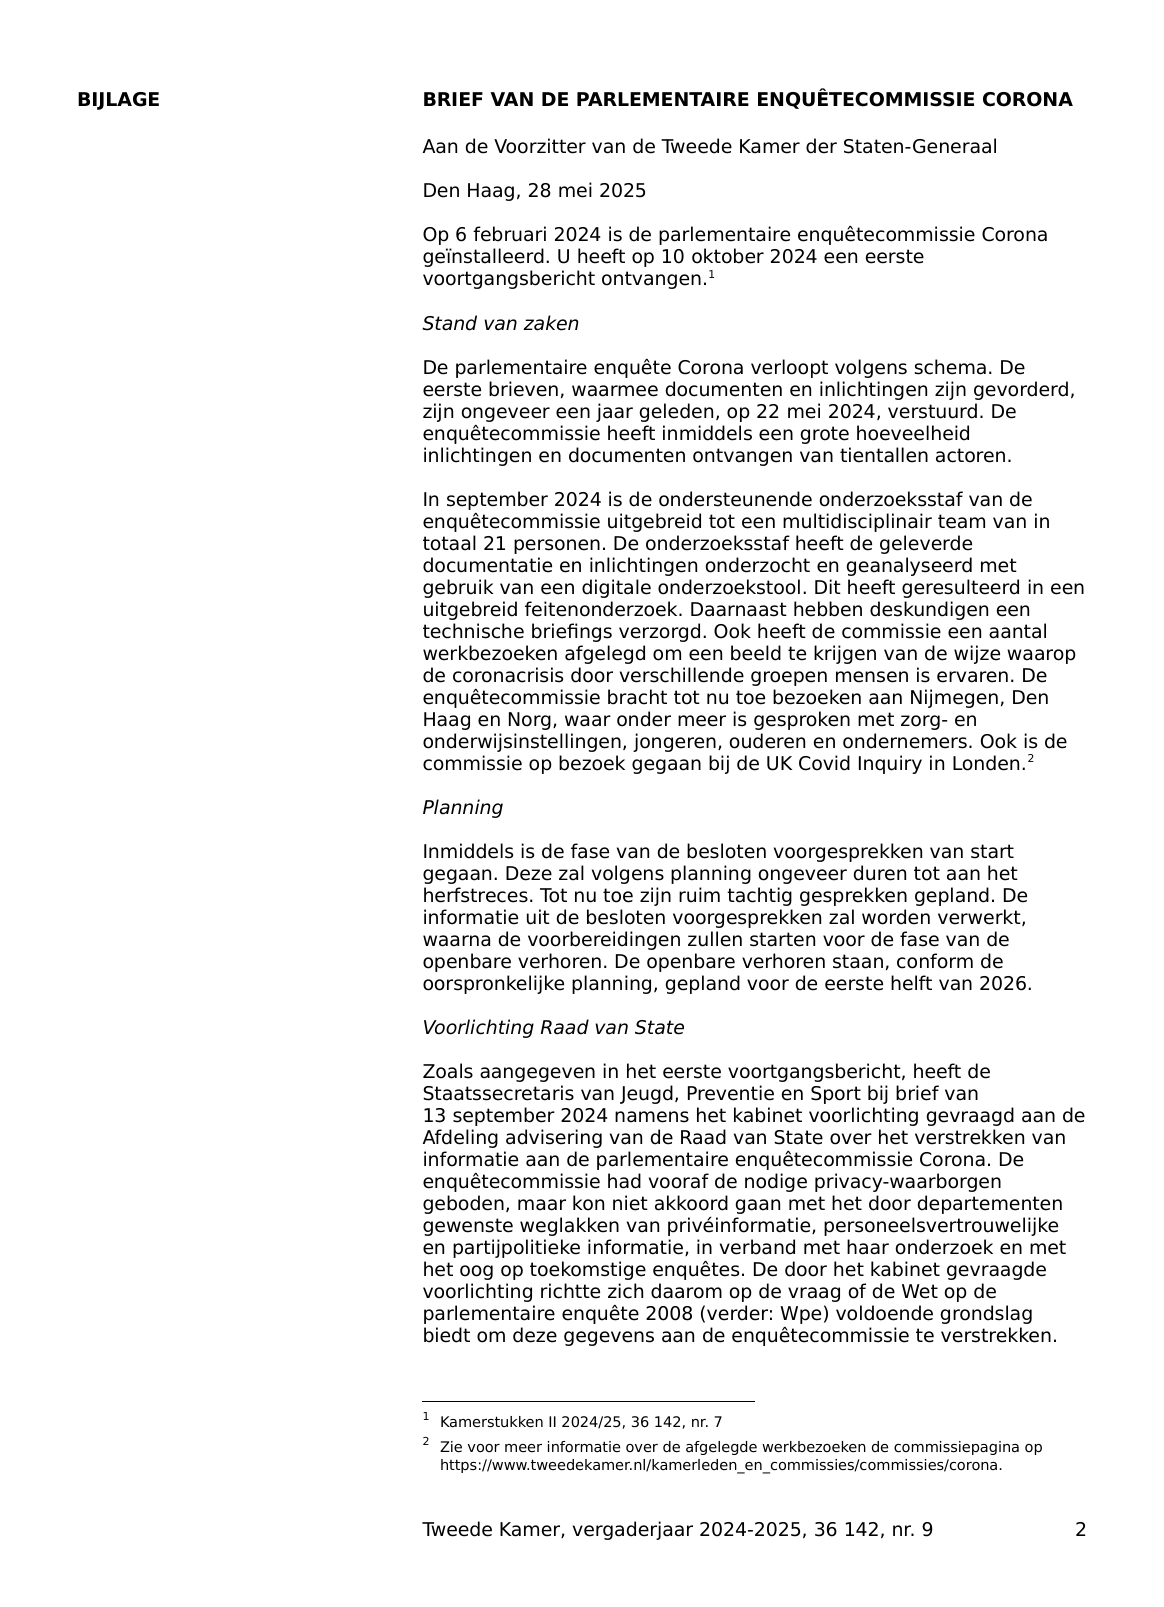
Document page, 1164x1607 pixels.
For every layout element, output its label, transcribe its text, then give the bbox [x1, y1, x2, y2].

text Inmiddels is de fase van de besloten voorgesprekken van start gegaan. Deze zal volgens planning ongeveer duren tot aan het herfstreces. Tot nu toe zijn ruim tachtig gesprekken gepland. De informatie uit de besloten voorgesprekken zal worden verwerkt, waarna de voorbereidingen zullen starten voor de fase van de openbare verhoren. De openbare verhoren staan, conform de oorspronkelijke planning, gepland voor de eerste helft van 2026. [422, 841, 1087, 995]
text De parlementaire enquête Corona verloopt volgens schema. De eerste brieven, waarmee documenten en inlichtingen zijn gevorderd, zijn ongeveer een jaar geleden, op 22 mei 2024, verstuurd. De enquêtecommissie heeft inmiddels een grote hoeveelheid inlichtingen en documenten ontvangen van tientallen actoren. [422, 357, 1087, 467]
subtitle Stand van zaken [422, 312, 1087, 334]
text Kamerstukken II 2024/25, 36 142, nr. 7 [422, 1410, 1087, 1432]
subtitle BIJLAGE BRIEF VAN DE PARLEMENTAIRE ENQUÊTECOMMISSIE CORONA [77, 89, 1087, 111]
text Aan de Voorzitter van de Tweede Kamer der Staten-Generaal [422, 136, 1087, 158]
text Zoals aangegeven in het eerste voortgangsbericht, heeft de Staatssecretaris van Jeugd, Preventie en Sport bij brief van 13 september 2024 namens het kabinet voorlichting gevraagd aan de Afdeling advisering van de Raad van State over het verstrekken van informatie aan de parlementaire enquêtecommissie Corona. De enquêtecommissie had vooraf de nodige privacy-waarborgen geboden, maar kon niet akkoord gaan met het door departementen gewenste weglakken van privéinformatie, personeelsvertrouwelijke en partijpolitieke informatie, in verband met haar onderzoek en met het oog op toekomstige enquêtes. De door het kabinet gevraagde voorlichting richtte zich daarom op de vraag of de Wet op de parlementaire enquête 2008 (verder: Wpe) voldoende grondslag biedt om deze gegevens aan de enquêtecommissie te verstrekken. [422, 1061, 1087, 1347]
text Den Haag, 28 mei 2025 [422, 180, 1087, 202]
subtitle Planning [422, 797, 1087, 819]
text In september 2024 is de ondersteunende onderzoeksstaf van de enquêtecommissie uitgebreid tot een multidisciplinair team van in totaal 21 personen. De onderzoeksstaf heeft de geleverde documentatie en inlichtingen onderzocht en geanalyseerd met gebruik van een digitale onderzoekstool. Dit heeft geresulteerd in een uitgebreid feitenonderzoek. Daarnaast hebben deskundigen een technische briefings verzorgd. Ook heeft de commissie een aantal werkbezoeken afgelegd om een beeld te krijgen van de wijze waarop de coronacrisis door verschillende groepen mensen is ervaren. De enquêtecommissie bracht tot nu toe bezoeken aan Nijmegen, Den Haag en Norg, waar onder meer is gesproken met zorg- en onderwijsinstellingen, jongeren, ouderen en ondernemers. Ook is de commissie op bezoek gegaan bij de UK Covid Inquiry in Londen. [422, 489, 1087, 774]
subtitle Voorlichting Raad van State [422, 1017, 1087, 1039]
text Zie voor meer informatie over de afgelegde werkbezoeken de commissiepagina op https://www.tweedekamer.nl/kamerleden_en_commissies/commissies/corona. [422, 1435, 1087, 1474]
text Op 6 februari 2024 is de parlementaire enquêtecommissie Corona geïnstalleerd. U heeft op 10 oktober 2024 een eerste voortgangsbericht ontvangen. [422, 224, 1087, 290]
